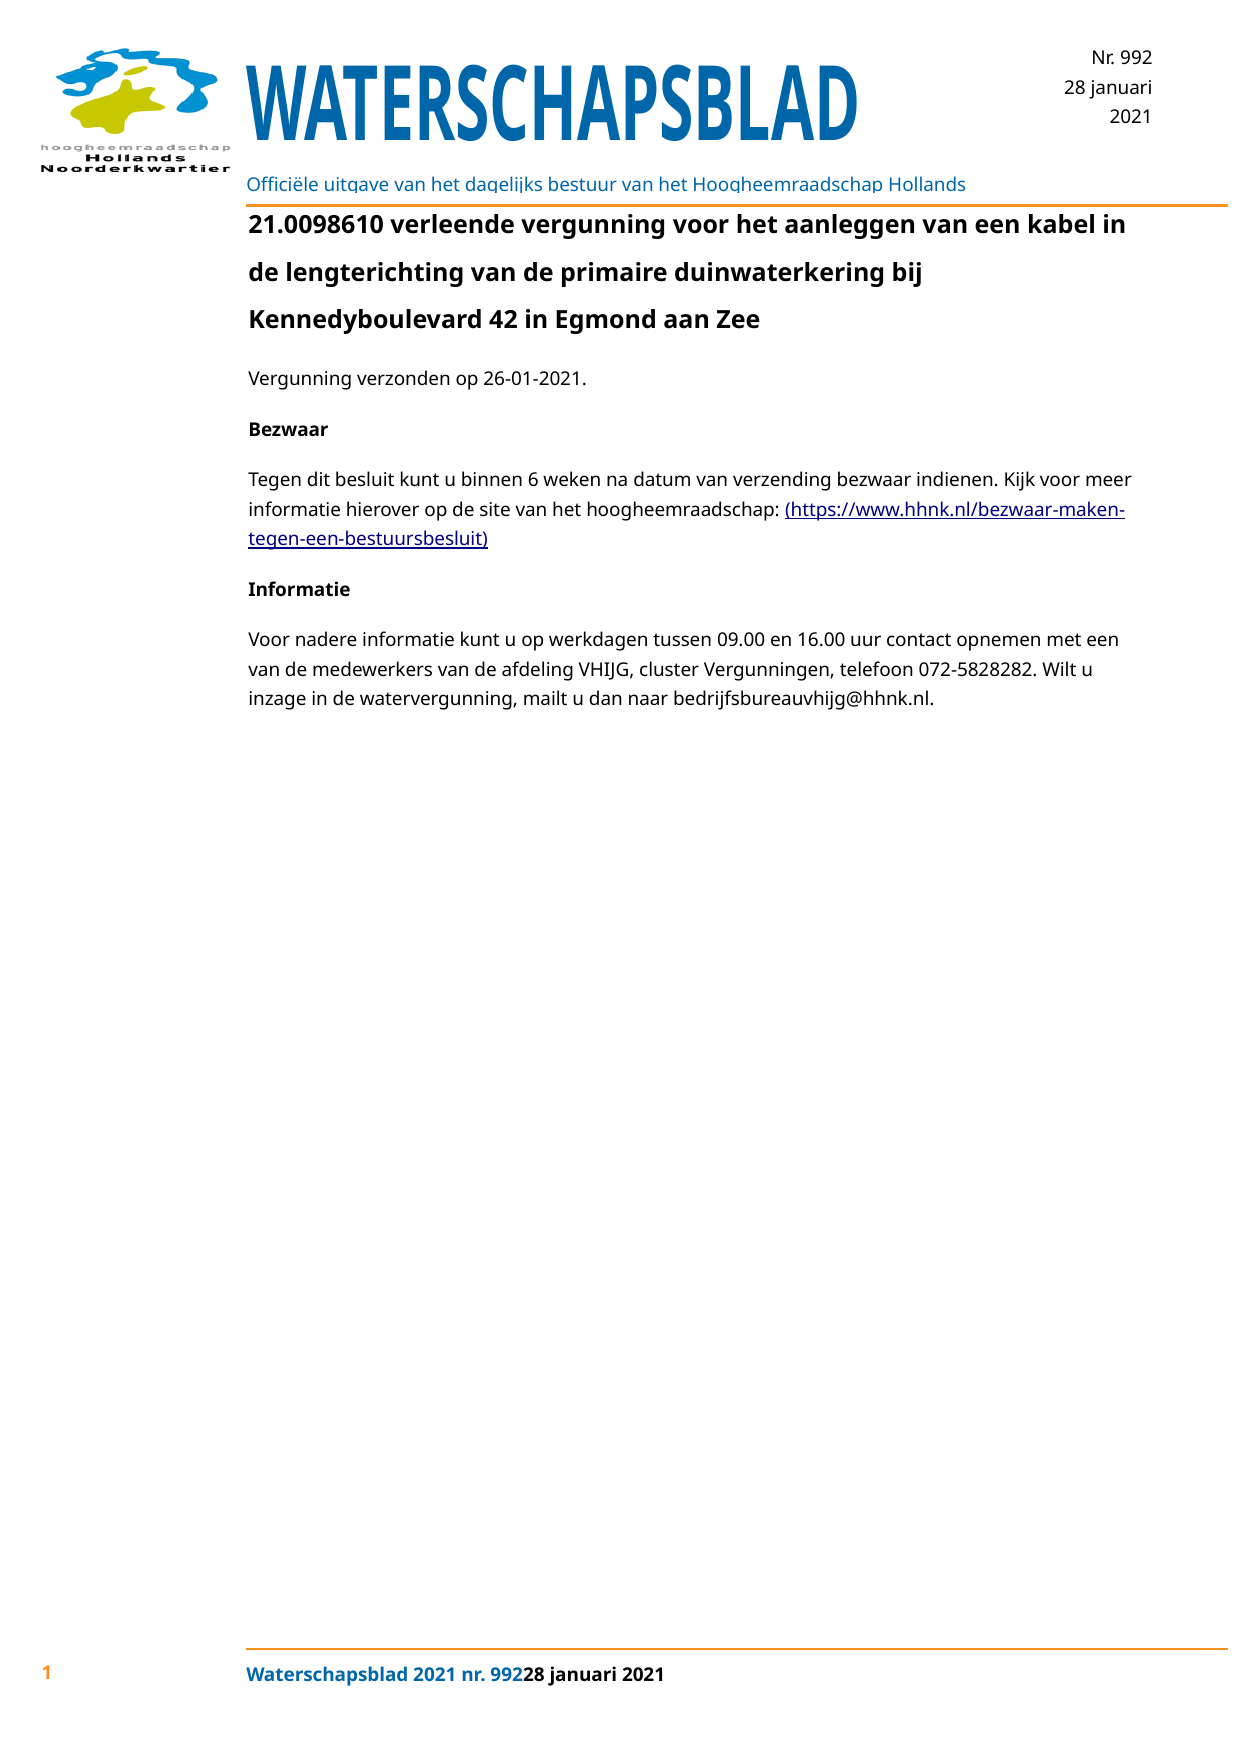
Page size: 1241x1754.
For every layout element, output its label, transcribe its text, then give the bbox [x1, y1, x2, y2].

text Vergunning verzonden op 26-01-2021. [248, 366, 1152, 391]
text 21.0098610 verleende vergunning voor het aanleggen van een kabel in de lengterichting van de primaire duinwaterkering bij Kennedyboulevard 42 in Egmond aan Zee [248, 207, 1152, 336]
picture [41, 47, 231, 172]
text Informatie [248, 576, 1152, 602]
text Bezwaar [248, 416, 1152, 442]
text Voor nadere informatie kunt u op werkdagen tussen 09.00 en 16.00 uur contact opnemen met een van de medewerkers van de afdeling VHIJG, cluster Vergunningen, telefoon 072-5828282. Wilt u inzage in de watervergunning, mailt u dan naar bedrijfsbureauvhijg@hhnk.nl. [248, 626, 1152, 711]
text Tegen dit besluit kunt u binnen 6 weken na datum van verzending bezwaar indienen. Kijk voor meer informatie hierover op de site van het hoogheemraadschap: (https://www.hhnk.nl/bezwaar-maken-tegen-een-bestuursbesluit) [248, 466, 1152, 551]
